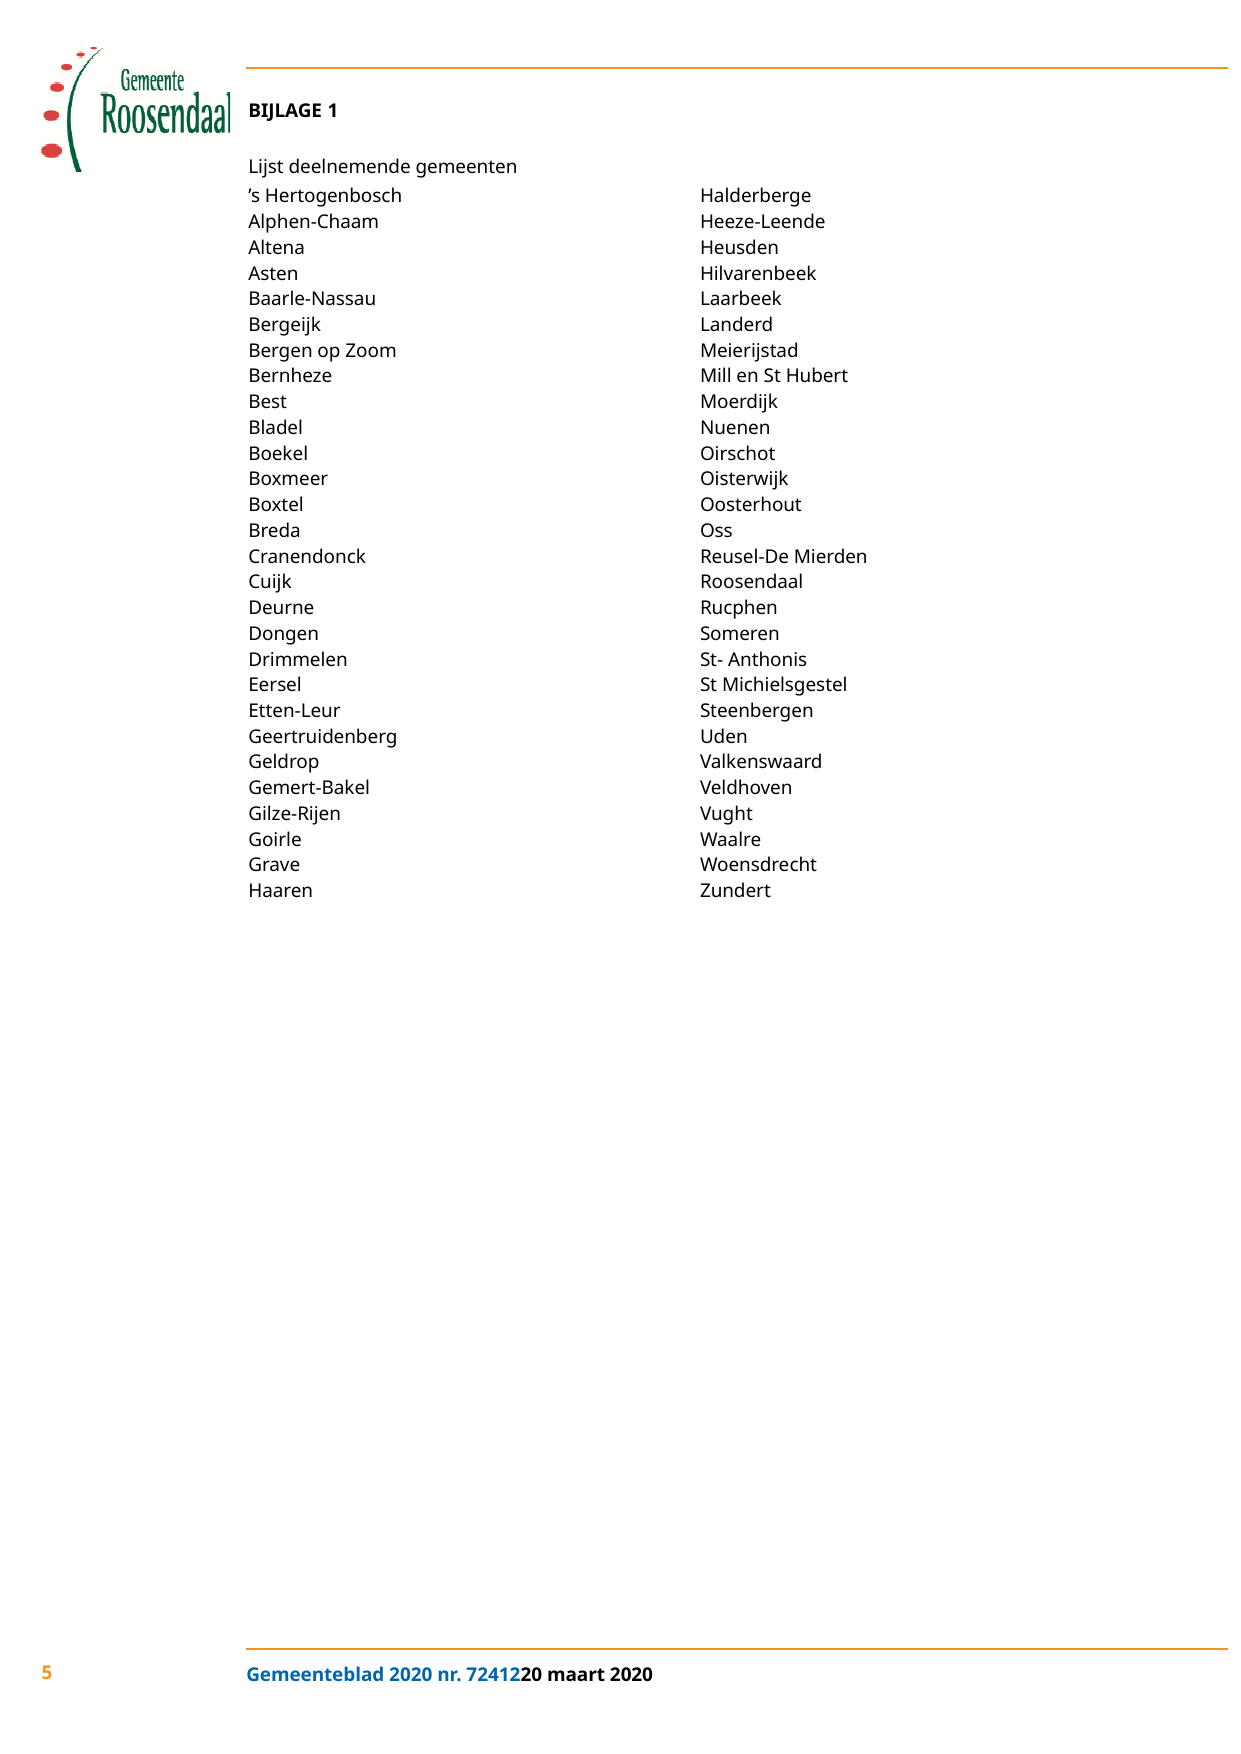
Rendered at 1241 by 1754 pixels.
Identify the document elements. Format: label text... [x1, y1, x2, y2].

table_cell Boekel [248, 440, 700, 466]
table_cell Heusden [700, 234, 1152, 260]
table_cell Bergeijk [248, 311, 700, 337]
table_cell Bladel [248, 414, 700, 440]
table_cell Geldrop [248, 749, 700, 774]
table_cell Valkenswaard [700, 749, 1152, 774]
table_cell Vught [700, 800, 1152, 826]
picture [41, 47, 231, 172]
table_cell Uden [700, 723, 1152, 749]
table_cell Heeze-Leende [700, 208, 1152, 234]
table_cell Oss [700, 517, 1152, 543]
table_cell St Michielsgestel [700, 671, 1152, 697]
table_cell Altena [248, 234, 700, 260]
table_cell Meierijstad [700, 337, 1152, 363]
table_cell Steenbergen [700, 697, 1152, 723]
table_cell Cuijk [248, 569, 700, 594]
table_cell Haaren [248, 877, 700, 903]
table_cell Etten-Leur [248, 697, 700, 723]
table_cell Boxtel [248, 491, 700, 517]
table_cell Moerdijk [700, 389, 1152, 414]
table_cell Dongen [248, 620, 700, 646]
table_cell Baarle-Nassau [248, 286, 700, 311]
table_cell Grave [248, 852, 700, 877]
table_cell Laarbeek [700, 286, 1152, 311]
text Lijst deelnemende gemeenten [248, 153, 1152, 179]
table_cell Asten [248, 260, 700, 286]
table_cell Drimmelen [248, 646, 700, 671]
table_cell Best [248, 389, 700, 414]
table_cell Boxmeer [248, 466, 700, 491]
table_cell Oisterwijk [700, 466, 1152, 491]
table_cell Woensdrecht [700, 852, 1152, 877]
table_cell Someren [700, 620, 1152, 646]
table_cell Breda [248, 517, 700, 543]
table_cell St- Anthonis [700, 646, 1152, 671]
table_cell Roosendaal [700, 569, 1152, 594]
table_cell Veldhoven [700, 774, 1152, 800]
table_cell Nuenen [700, 414, 1152, 440]
table_cell Rucphen [700, 594, 1152, 620]
table_cell Eersel [248, 671, 700, 697]
table_cell Geertruidenberg [248, 723, 700, 749]
table_cell Cranendonck [248, 543, 700, 568]
table_cell Hilvarenbeek [700, 260, 1152, 286]
text BIJLAGE 1 [248, 95, 1152, 123]
table_cell Bergen op Zoom [248, 337, 700, 363]
table_cell Oirschot [700, 440, 1152, 466]
table_cell Alphen-Chaam [248, 208, 700, 234]
table_cell Landerd [700, 311, 1152, 337]
table_cell Waalre [700, 826, 1152, 852]
table_header ’s Hertogenbosch [248, 183, 700, 208]
table_cell Mill en St Hubert [700, 363, 1152, 388]
table_cell Oosterhout [700, 491, 1152, 517]
table_cell Goirle [248, 826, 700, 852]
table_cell Reusel-De Mierden [700, 543, 1152, 568]
table_cell Deurne [248, 594, 700, 620]
table_cell Gemert-Bakel [248, 774, 700, 800]
table_header Halderberge [700, 183, 1152, 208]
table_cell Bernheze [248, 363, 700, 388]
table_cell Zundert [700, 877, 1152, 903]
table_cell Gilze-Rijen [248, 800, 700, 826]
